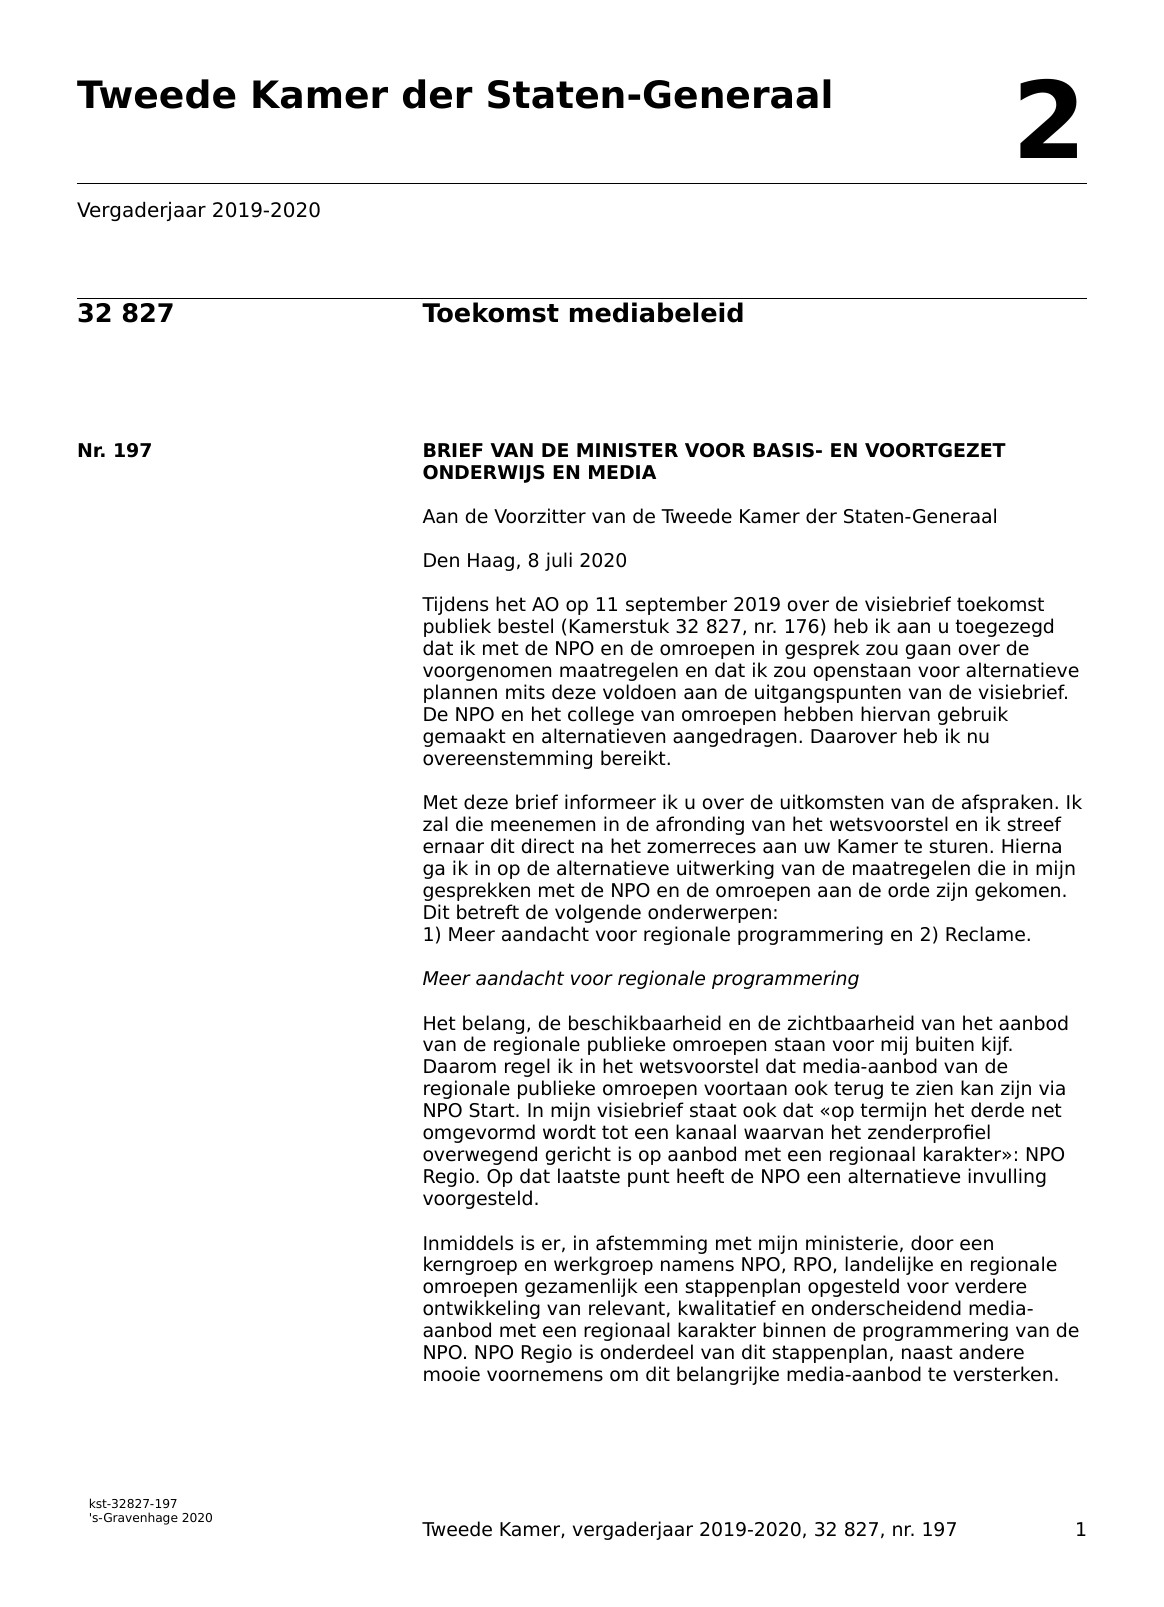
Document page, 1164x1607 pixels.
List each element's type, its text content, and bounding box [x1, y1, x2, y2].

text Inmiddels is er, in afstemming met mijn ministerie, door een kerngroep en werkgroep namens NPO, RPO, landelijke en regionale omroepen gezamenlijk een stappenplan opgesteld voor verdere ontwikkeling van relevant, kwalitatief en onderscheidend media-aanbod met een regionaal karakter binnen de programmering van de NPO. NPO Regio is onderdeel van dit stappenplan, naast andere mooie voornemens om dit belangrijke media-aanbod te versterken. [422, 1232, 1087, 1386]
text Met deze brief informeer ik u over de uitkomsten van de afspraken. Ik zal die meenemen in de afronding van het wetsvoorstel en ik streef ernaar dit direct na het zomerreces aan uw Kamer te sturen. Hierna ga ik in op de alternatieve uitwerking van de maatregelen die in mijn gesprekken met de NPO en de omroepen aan de orde zijn gekomen. Dit betreft de volgende onderwerpen: [422, 792, 1087, 924]
table_header Tweede Kamer der Staten-Generaal [77, 59, 886, 183]
text kst-32827-197 [88, 1497, 323, 1511]
text 1) Meer aandacht voor regionale programmering en 2) Reclame. [422, 924, 1087, 946]
table_cell Vergaderjaar 2019-2020 [77, 184, 1087, 298]
subtitle Nr. 197 BRIEF VAN DE MINISTER VOOR BASIS- EN VOORTGEZET ONDERWIJS EN MEDIA [77, 440, 1087, 484]
text Aan de Voorzitter van de Tweede Kamer der Staten-Generaal [422, 506, 1087, 528]
text Den Haag, 8 juli 2020 [422, 550, 1087, 572]
subtitle 32 827 Toekomst mediabeleid [77, 299, 1087, 329]
text Tijdens het AO op 11 september 2019 over de visiebrief toekomst publiek bestel (Kamerstuk 32 827, nr. 176) heb ik aan u toegezegd dat ik met de NPO en de omroepen in gesprek zou gaan over de voorgenomen maatregelen en dat ik zou openstaan voor alternatieve plannen mits deze voldoen aan de uitgangspunten van de visiebrief. De NPO en het college van omroepen hebben hiervan gebruik gemaakt en alternatieven aangedragen. Daarover heb ik nu overeenstemming bereikt. [422, 594, 1087, 770]
subtitle Meer aandacht voor regionale programmering [422, 968, 1087, 990]
text 's-Gravenhage 2020 [88, 1511, 323, 1525]
text Het belang, de beschikbaarheid en de zichtbaarheid van het aanbod van de regionale publieke omroepen staan voor mij buiten kijf. Daarom regel ik in het wetsvoorstel dat media-aanbod van de regionale publieke omroepen voortaan ook terug te zien kan zijn via NPO Start. In mijn visiebrief staat ook dat «op termijn het derde net omgevormd wordt tot een kanaal waarvan het zenderprofiel overwegend gericht is op aanbod met een regionaal karakter»: NPO Regio. Op dat laatste punt heeft de NPO een alternatieve invulling voorgesteld. [422, 1012, 1087, 1210]
table_header 2 [886, 59, 1087, 183]
